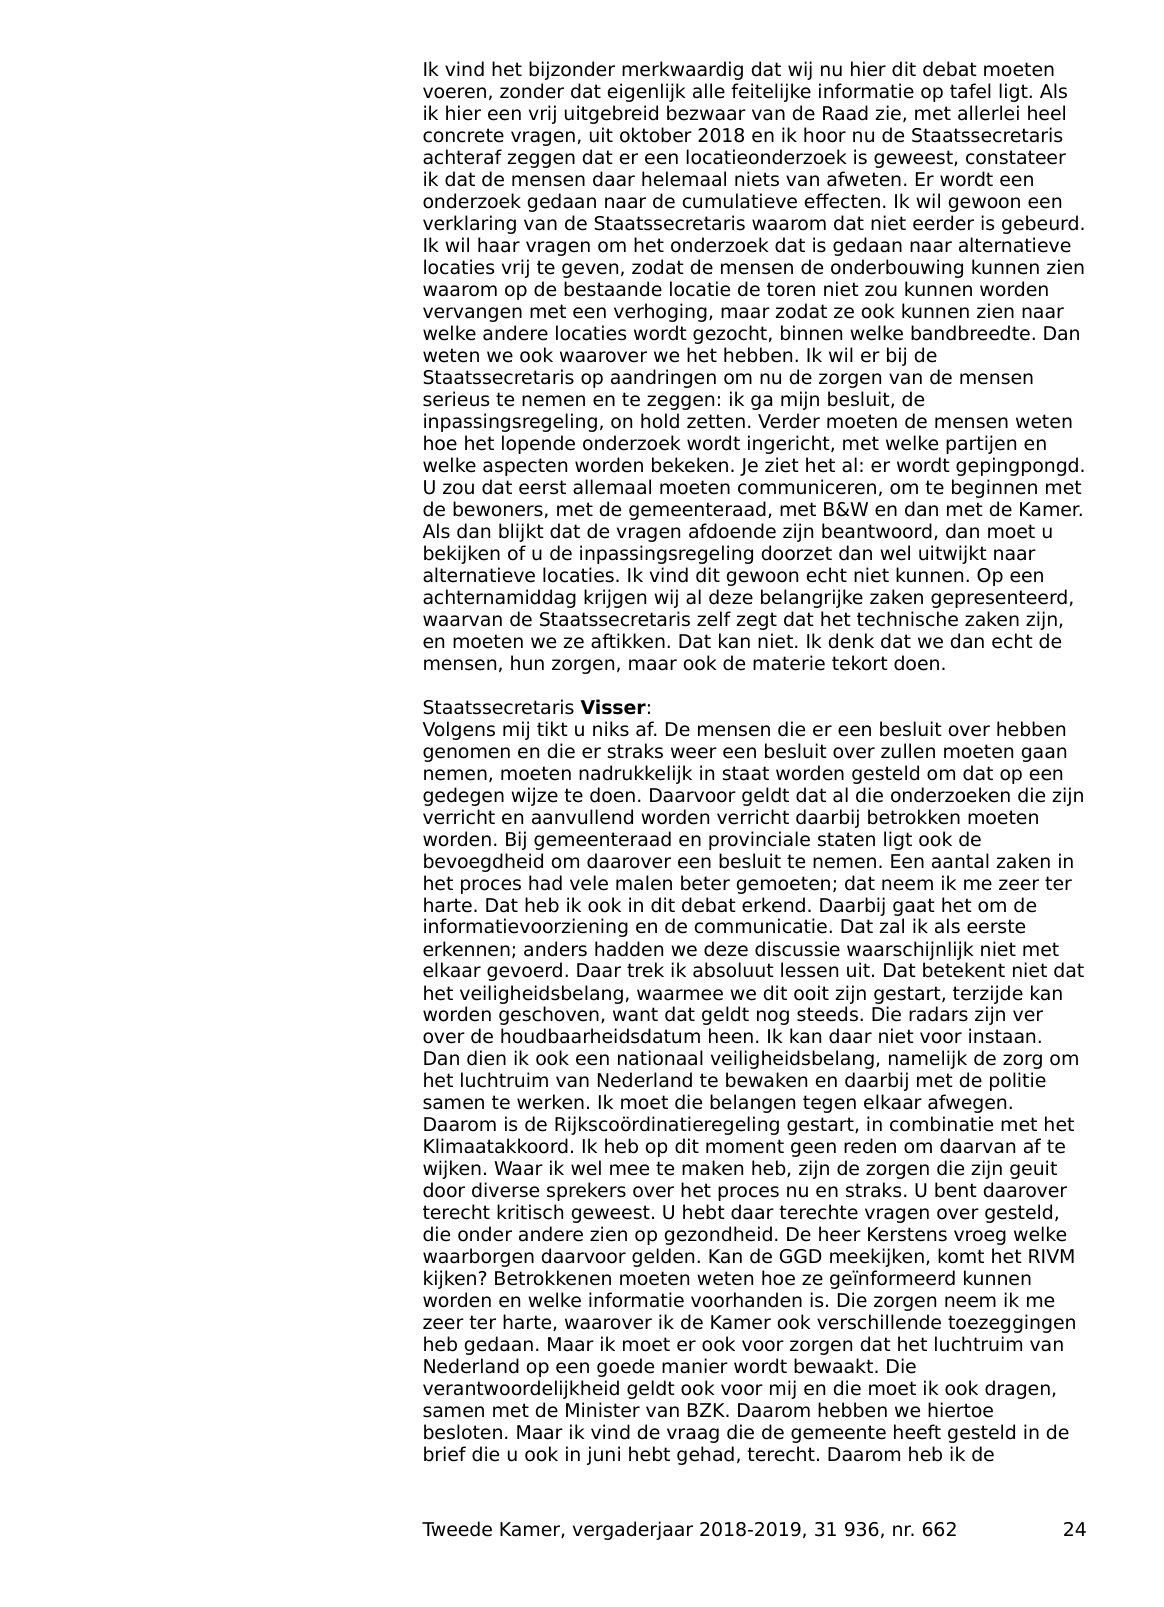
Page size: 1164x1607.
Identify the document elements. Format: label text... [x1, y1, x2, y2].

text Daarom is de Rijkscoördinatieregeling gestart, in combinatie met het Klimaatakkoord. Ik heb op dit moment geen reden om daarvan af te wijken. Waar ik wel mee te maken heb, zijn de zorgen die zijn geuit door diverse sprekers over het proces nu en straks. U bent daarover terecht kritisch geweest. U hebt daar terechte vragen over gesteld, die onder andere zien op gezondheid. De heer Kerstens vroeg welke waarborgen daarvoor gelden. Kan de GGD meekijken, komt het RIVM kijken? Betrokkenen moeten weten hoe ze geïnformeerd kunnen worden en welke informatie voorhanden is. Die zorgen neem ik me zeer ter harte, waarover ik de Kamer ook verschillende toezeggingen heb gedaan. Maar ik moet er ook voor zorgen dat het luchtruim van Nederland op een goede manier wordt bewaakt. Die verantwoordelijkheid geldt ook voor mij en die moet ik ook dragen, samen met de Minister van BZK. Daarom hebben we hiertoe besloten. Maar ik vind de vraag die de gemeente heeft gesteld in de brief die u ook in juni hebt gehad, terecht. Daarom heb ik de [422, 1114, 1087, 1466]
text Ik vind het bijzonder merkwaardig dat wij nu hier dit debat moeten voeren, zonder dat eigenlijk alle feitelijke informatie op tafel ligt. Als ik hier een vrij uitgebreid bezwaar van de Raad zie, met allerlei heel concrete vragen, uit oktober 2018 en ik hoor nu de Staatssecretaris achteraf zeggen dat er een locatieonderzoek is geweest, constateer ik dat de mensen daar helemaal niets van afweten. Er wordt een onderzoek gedaan naar de cumulatieve effecten. Ik wil gewoon een verklaring van de Staatssecretaris waarom dat niet eerder is gebeurd. Ik wil haar vragen om het onderzoek dat is gedaan naar alternatieve locaties vrij te geven, zodat de mensen de onderbouwing kunnen zien waarom op de bestaande locatie de toren niet zou kunnen worden vervangen met een verhoging, maar zodat ze ook kunnen zien naar welke andere locaties wordt gezocht, binnen welke bandbreedte. Dan weten we ook waarover we het hebben. Ik wil er bij de Staatssecretaris op aandringen om nu de zorgen van de mensen serieus te nemen en te zeggen: ik ga mijn besluit, de inpassingsregeling, on hold zetten. Verder moeten de mensen weten hoe het lopende onderzoek wordt ingericht, met welke partijen en welke aspecten worden bekeken. Je ziet het al: er wordt gepingpongd. U zou dat eerst allemaal moeten communiceren, om te beginnen met de bewoners, met de gemeenteraad, met B&W en dan met de Kamer. Als dan blijkt dat de vragen afdoende zijn beantwoord, dan moet u bekijken of u de inpassingsregeling doorzet dan wel uitwijkt naar alternatieve locaties. Ik vind dit gewoon echt niet kunnen. Op een achternamiddag krijgen wij al deze belangrijke zaken gepresenteerd, waarvan de Staatssecretaris zelf zegt dat het technische zaken zijn, en moeten we ze aftikken. Dat kan niet. Ik denk dat we dan echt de mensen, hun zorgen, maar ook de materie tekort doen. [422, 59, 1087, 674]
text Staatssecretaris Visser: [422, 697, 1087, 719]
text Volgens mij tikt u niks af. De mensen die er een besluit over hebben genomen en die er straks weer een besluit over zullen moeten gaan nemen, moeten nadrukkelijk in staat worden gesteld om dat op een gedegen wijze te doen. Daarvoor geldt dat al die onderzoeken die zijn verricht en aanvullend worden verricht daarbij betrokken moeten worden. Bij gemeenteraad en provinciale staten ligt ook de bevoegdheid om daarover een besluit te nemen. Een aantal zaken in het proces had vele malen beter gemoeten; dat neem ik me zeer ter harte. Dat heb ik ook in dit debat erkend. Daarbij gaat het om de informatievoorziening en de communicatie. Dat zal ik als eerste erkennen; anders hadden we deze discussie waarschijnlijk niet met elkaar gevoerd. Daar trek ik absoluut lessen uit. Dat betekent niet dat het veiligheidsbelang, waarmee we dit ooit zijn gestart, terzijde kan worden geschoven, want dat geldt nog steeds. Die radars zijn ver over de houdbaarheidsdatum heen. Ik kan daar niet voor instaan. Dan dien ik ook een nationaal veiligheidsbelang, namelijk de zorg om het luchtruim van Nederland te bewaken en daarbij met de politie samen te werken. Ik moet die belangen tegen elkaar afwegen. [422, 719, 1087, 1114]
